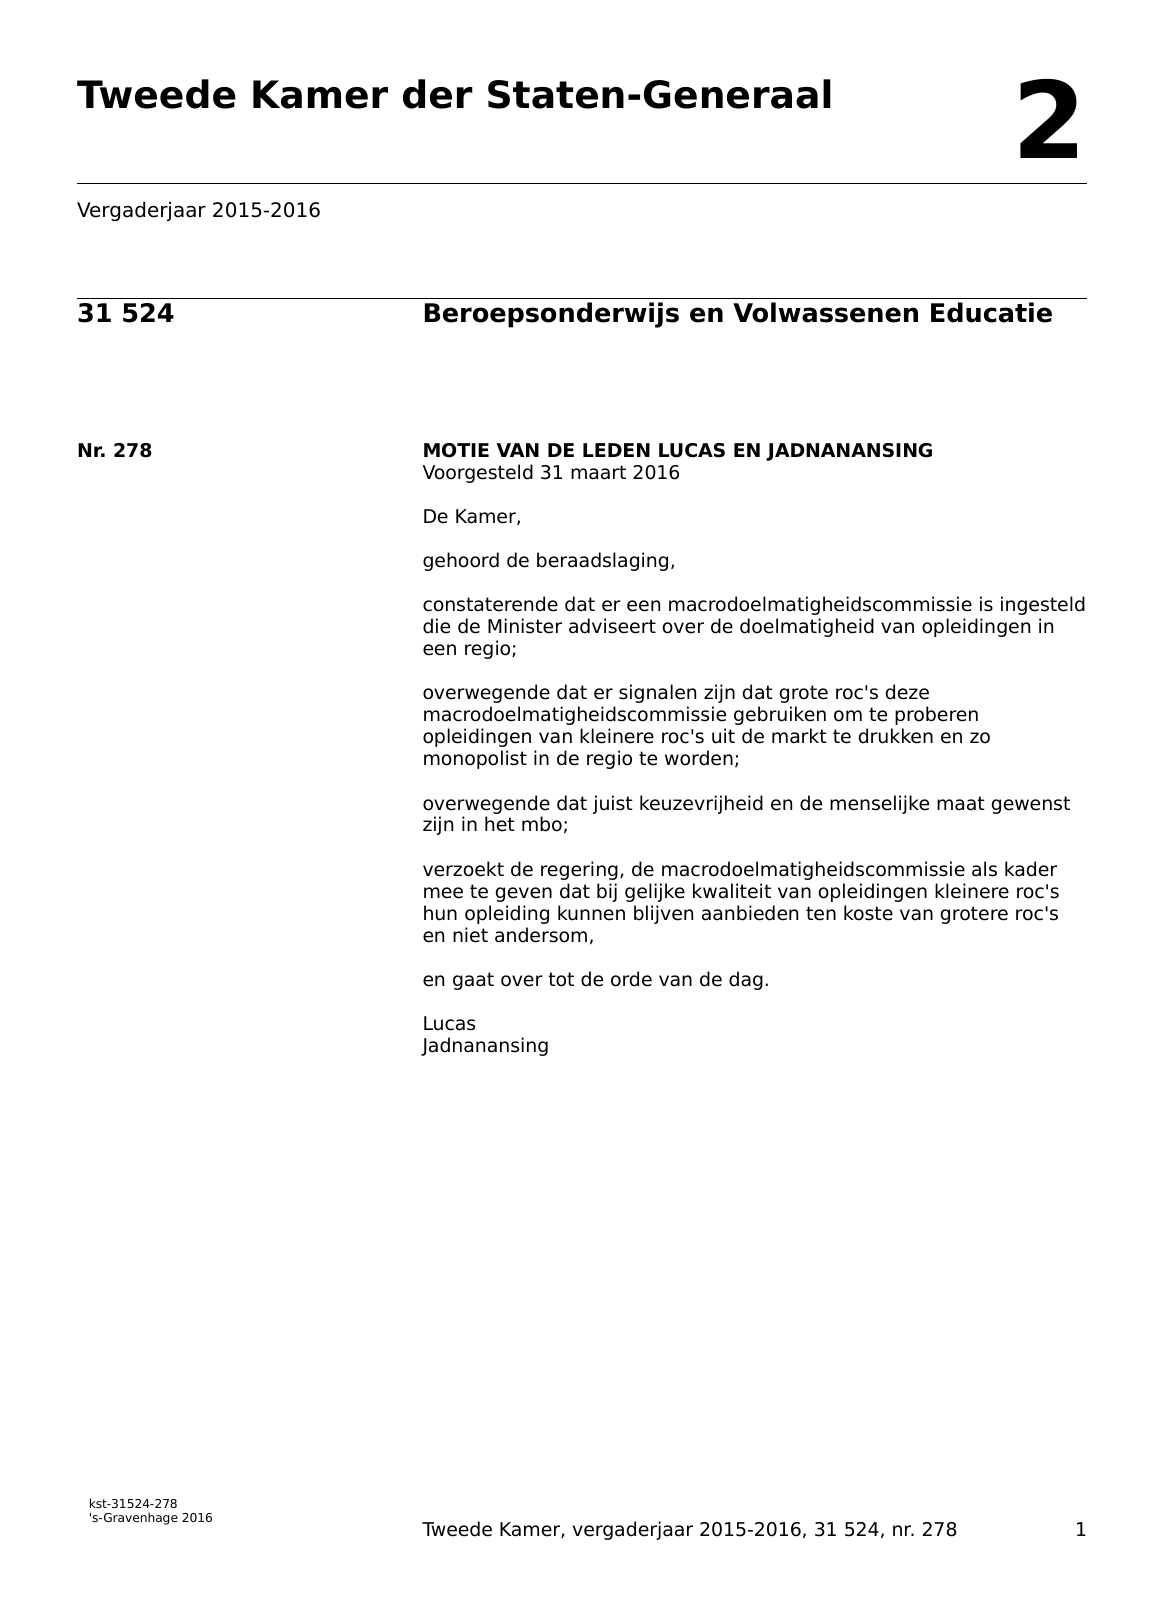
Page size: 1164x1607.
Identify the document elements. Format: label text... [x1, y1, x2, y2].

subtitle Nr. 278 MOTIE VAN DE LEDEN LUCAS EN JADNANANSING [77, 440, 1087, 462]
text en gaat over tot de orde van de dag. [422, 969, 1087, 991]
text overwegende dat juist keuzevrijheid en de menselijke maat gewenst zijn in het mbo; [422, 792, 1087, 836]
text constaterende dat er een macrodoelmatigheidscommissie is ingesteld die de Minister adviseert over de doelmatigheid van opleidingen in een regio; [422, 594, 1087, 660]
text gehoord de beraadslaging, [422, 550, 1087, 572]
text Lucas [422, 1013, 1087, 1035]
text Voorgesteld 31 maart 2016 [422, 462, 1087, 484]
text De Kamer, [422, 506, 1087, 528]
table_header 2 [886, 59, 1087, 183]
text verzoekt de regering, de macrodoelmatigheidscommissie als kader mee te geven dat bij gelijke kwaliteit van opleidingen kleinere roc's hun opleiding kunnen blijven aanbieden ten koste van grotere roc's en niet andersom, [422, 858, 1087, 946]
text overwegende dat er signalen zijn dat grote roc's deze macrodoelmatigheidscommissie gebruiken om te proberen opleidingen van kleinere roc's uit de markt te drukken en zo monopolist in de regio te worden; [422, 682, 1087, 770]
table_header Tweede Kamer der Staten-Generaal [77, 59, 886, 183]
subtitle 31 524 Beroepsonderwijs en Volwassenen Educatie [77, 299, 1087, 329]
text 's-Gravenhage 2016 [88, 1511, 323, 1525]
text Jadnanansing [422, 1035, 1087, 1057]
text kst-31524-278 [88, 1497, 323, 1511]
table_cell Vergaderjaar 2015-2016 [77, 184, 1087, 298]
